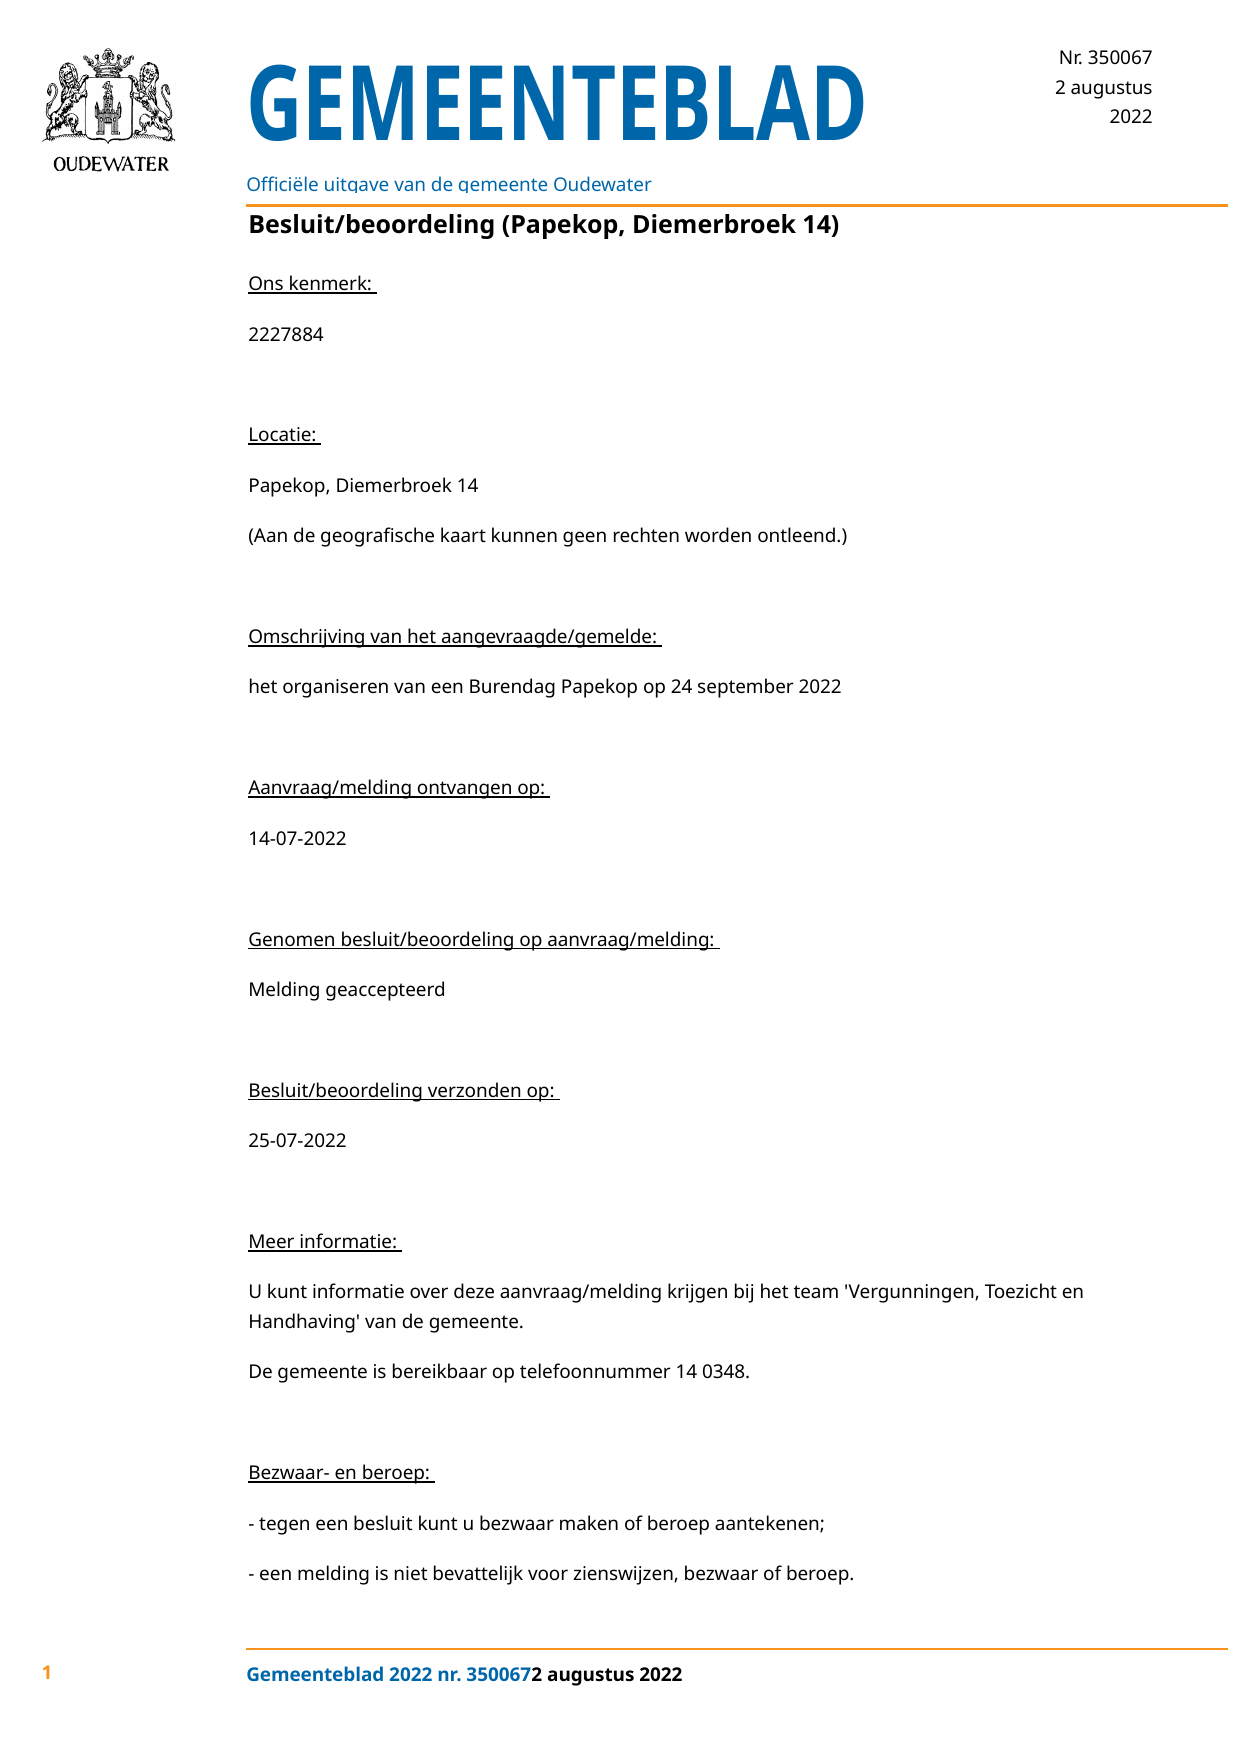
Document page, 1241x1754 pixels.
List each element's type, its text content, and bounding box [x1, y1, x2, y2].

text 14-07-2022 [248, 825, 1152, 851]
text 2227884 [248, 321, 1152, 346]
text Omschrijving van het aangevraagde/gemelde: [248, 623, 1152, 649]
text U kunt informatie over deze aanvraag/melding krijgen bij het team 'Vergunningen, Toezicht en Handhaving' van de gemeente. [248, 1279, 1152, 1334]
text Besluit/beoordeling (Papekop, Diemerbroek 14) [248, 207, 1152, 241]
text - een melding is niet bevattelijk voor zienswijzen, bezwaar of beroep. [248, 1560, 1152, 1586]
text De gemeente is bereikbaar op telefoonnummer 14 0348. [248, 1359, 1152, 1384]
text - tegen een besluit kunt u bezwaar maken of beroep aantekenen; [248, 1510, 1152, 1536]
text (Aan de geografische kaart kunnen geen rechten worden ontleend.) [248, 522, 1152, 548]
text Meer informatie: [248, 1228, 1152, 1254]
text Papekop, Diemerbroek 14 [248, 472, 1152, 498]
text Locatie: [248, 422, 1152, 447]
text 25-07-2022 [248, 1127, 1152, 1153]
text het organiseren van een Burendag Papekop op 24 september 2022 [248, 674, 1152, 699]
text Besluit/beoordeling verzonden op: [248, 1077, 1152, 1103]
text Genomen besluit/beoordeling op aanvraag/melding: [248, 926, 1152, 951]
text Bezwaar- en beroep: [248, 1459, 1152, 1485]
text Aanvraag/melding ontvangen op: [248, 774, 1152, 800]
text Melding geaccepteerd [248, 976, 1152, 1002]
text Ons kenmerk: [248, 270, 1152, 296]
picture [41, 47, 231, 172]
